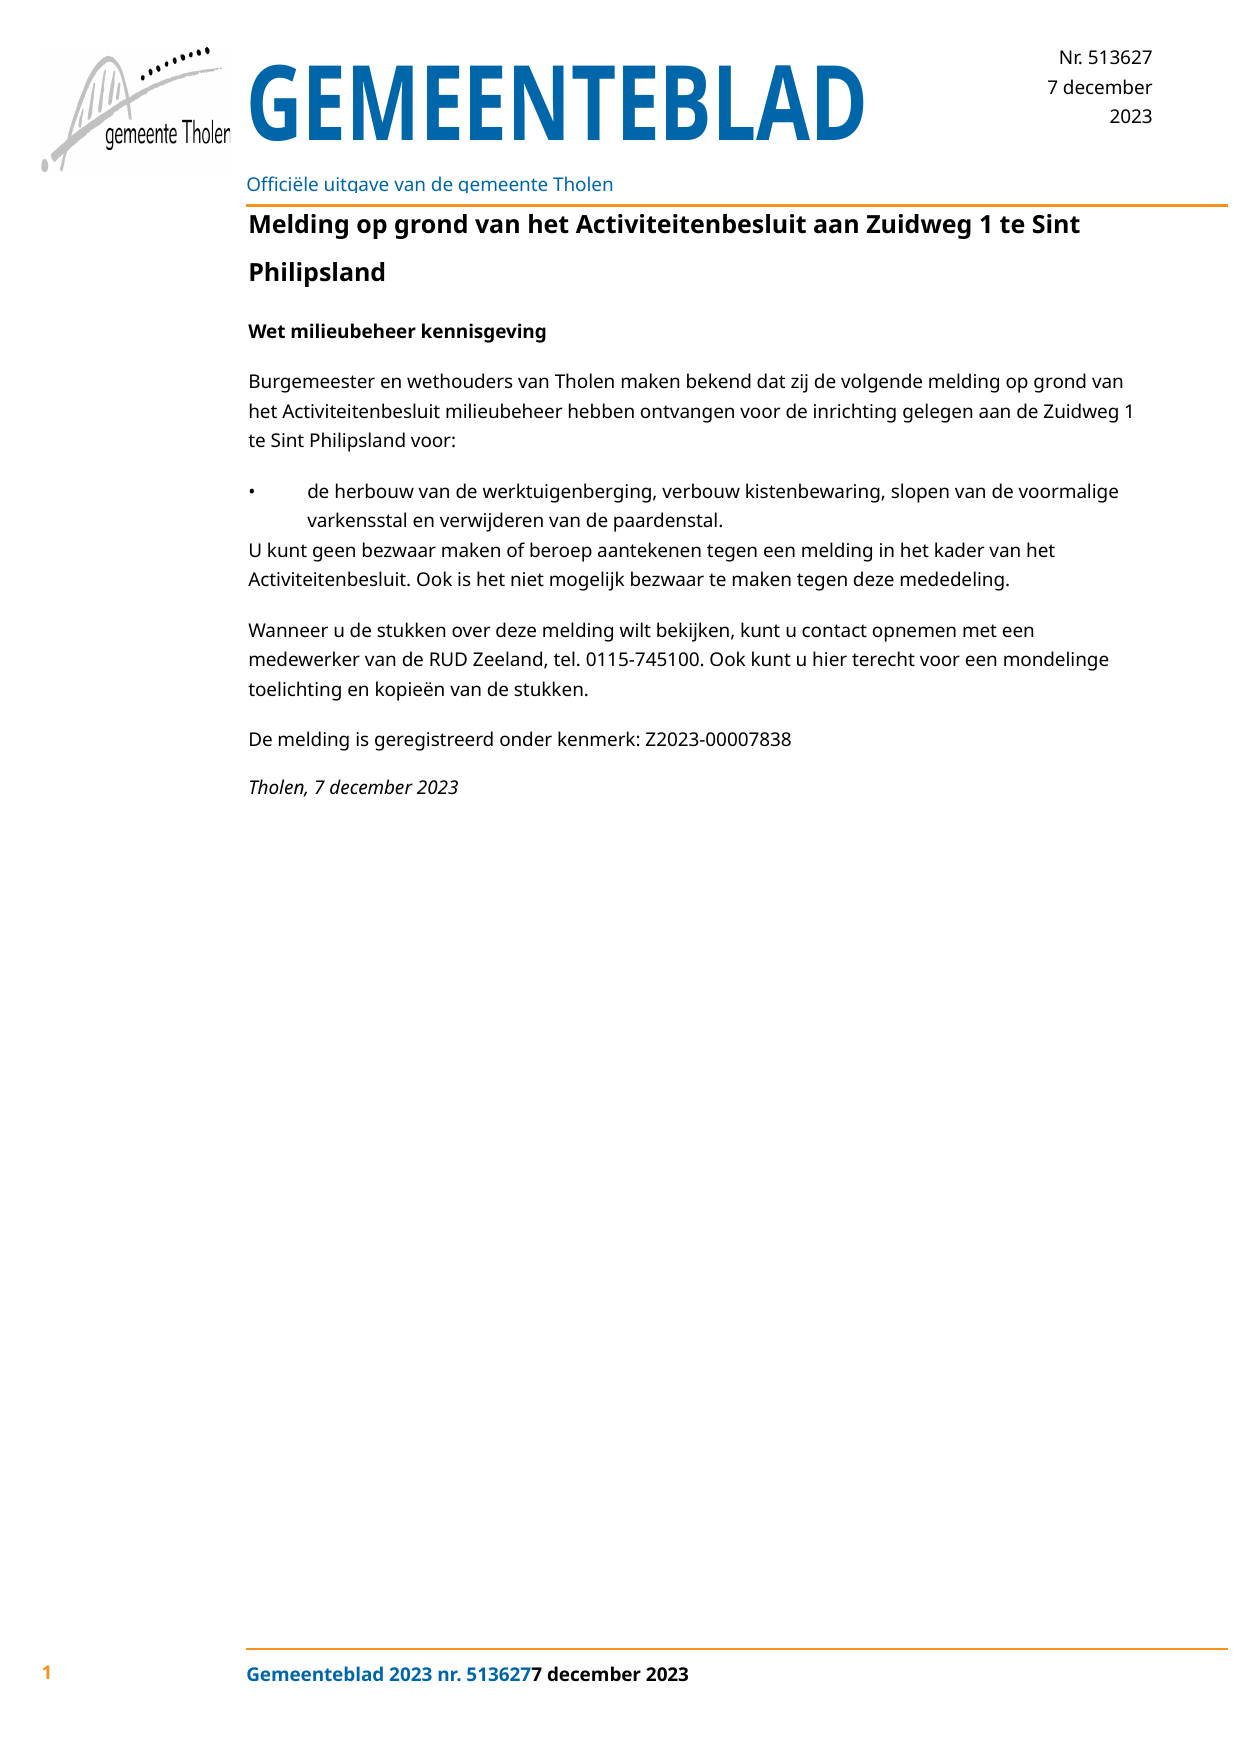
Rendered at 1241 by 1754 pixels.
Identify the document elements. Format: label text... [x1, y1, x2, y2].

text U kunt geen bezwaar maken of beroep aantekenen tegen een melding in het kader van het Activiteitenbesluit. Ook is het niet mogelijk bezwaar te maken tegen deze mededeling. [248, 537, 1152, 592]
picture [41, 47, 231, 172]
list de herbouw van de werktuigenberging, verbouw kistenbewaring, slopen van de voormalige varkensstal en verwijderen van de paardenstal. [248, 478, 1152, 533]
text Wanneer u de stukken over deze melding wilt bekijken, kunt u contact opnemen met een medewerker van de RUD Zeeland, tel. 0115-745100. Ook kunt u hier terecht voor een mondelinge toelichting en kopieën van de stukken. [248, 617, 1152, 702]
text De melding is geregistreerd onder kenmerk: Z2023-00007838 [248, 727, 1152, 752]
text Tholen, 7 december 2023 [248, 774, 1152, 800]
text Burgemeester en wethouders van Tholen maken bekend dat zij de volgende melding op grond van het Activiteitenbesluit milieubeheer hebben ontvangen voor de inrichting gelegen aan de Zuidweg 1 te Sint Philipsland voor: [248, 368, 1152, 453]
text Wet milieubeheer kennisgeving [248, 318, 1152, 344]
text Melding op grond van het Activiteitenbesluit aan Zuidweg 1 te Sint Philipsland [248, 207, 1152, 288]
